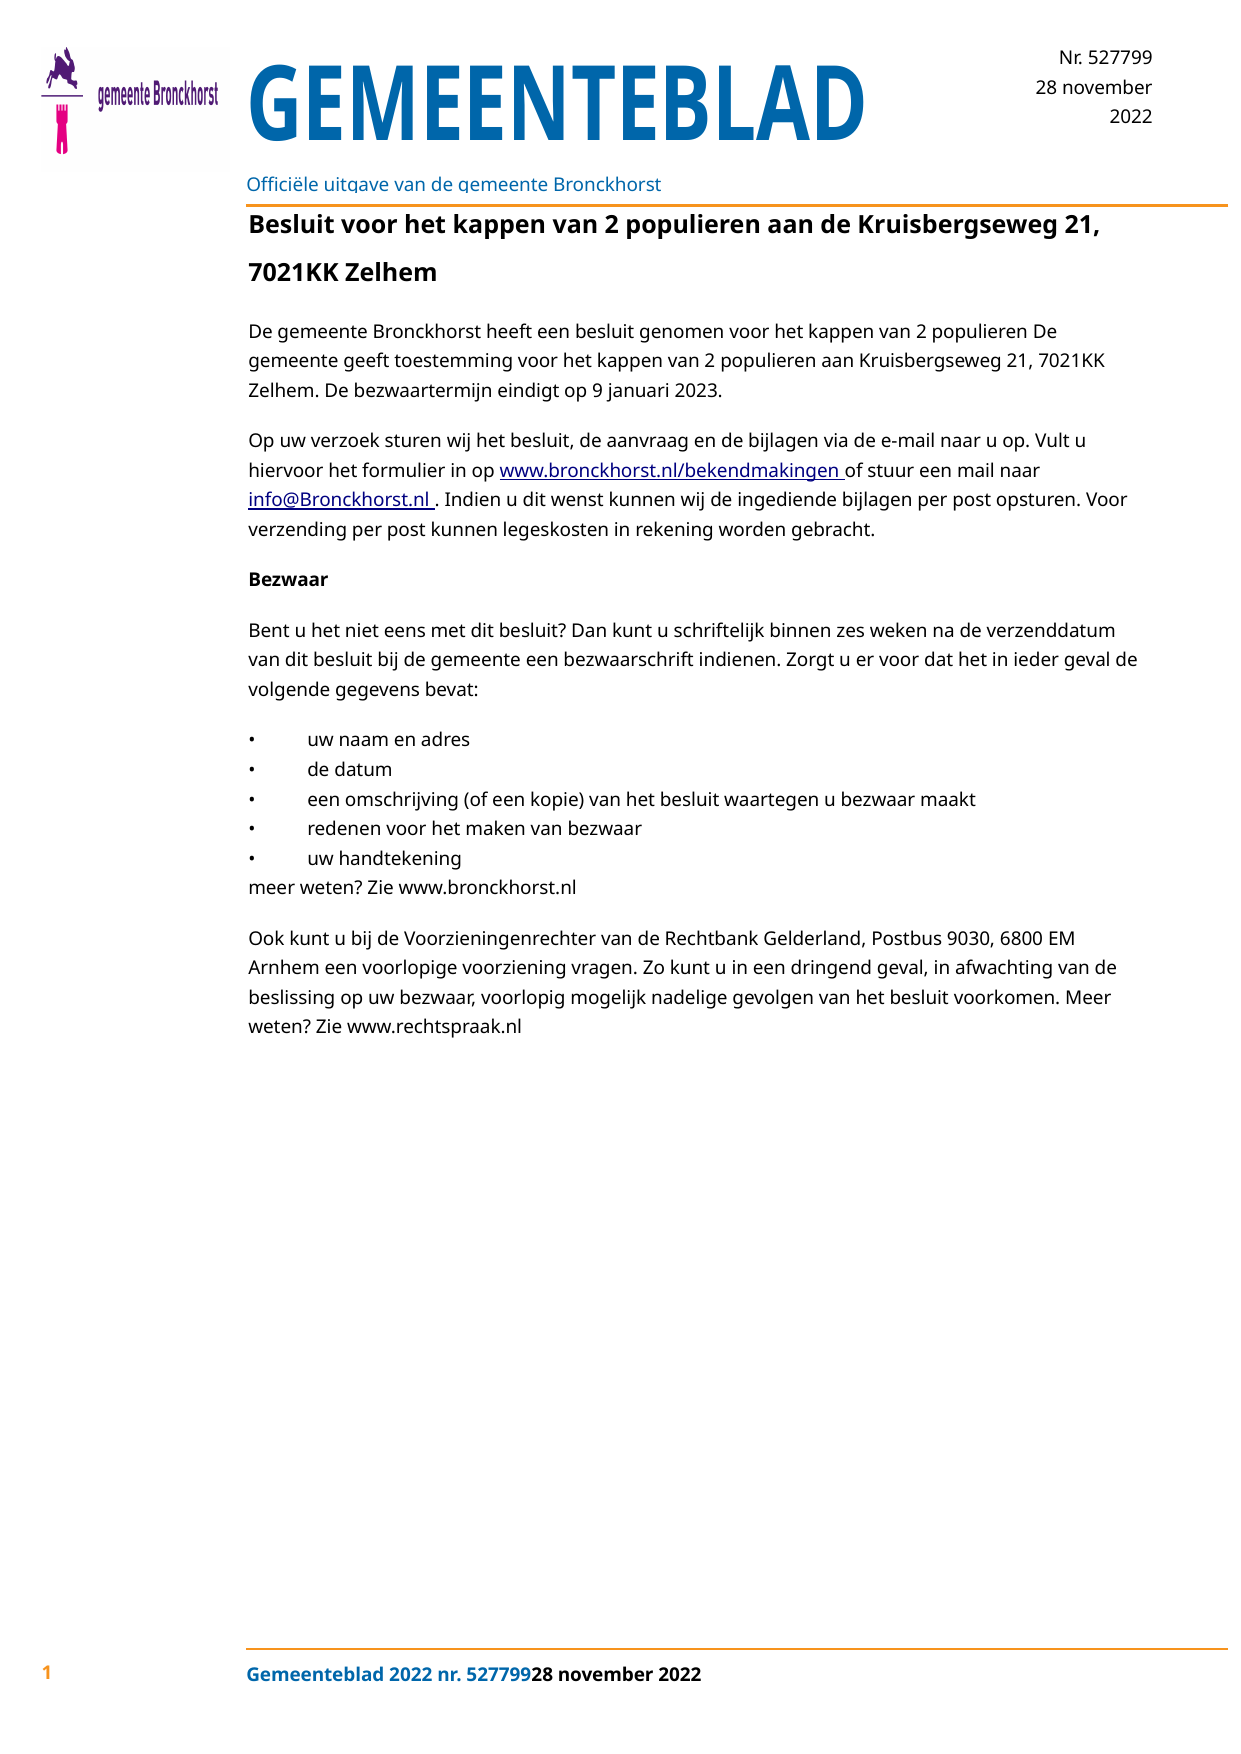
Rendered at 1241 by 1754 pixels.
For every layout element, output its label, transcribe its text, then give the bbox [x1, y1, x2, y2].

text meer weten? Zie www.bronckhorst.nl [248, 874, 1152, 900]
text Bent u het niet eens met dit besluit? Dan kunt u schriftelijk binnen zes weken na de verzenddatum van dit besluit bij de gemeente een bezwaarschrift indienen. Zorgt u er voor dat het in ieder geval de volgende gegevens bevat: [248, 617, 1152, 702]
list uw handtekening [248, 845, 1152, 871]
list een omschrijving (of een kopie) van het besluit waartegen u bezwaar maakt [248, 786, 1152, 812]
text Ook kunt u bij de Voorzieningenrechter van de Rechtbank Gelderland, Postbus 9030, 6800 EM Arnhem een voorlopige voorziening vragen. Zo kunt u in een dringend geval, in afwachting van de beslissing op uw bezwaar, voorlopig mogelijk nadelige gevolgen van het besluit voorkomen. Meer weten? Zie www.rechtspraak.nl [248, 925, 1152, 1039]
picture [41, 47, 231, 172]
list uw naam en adres [248, 727, 1152, 752]
list redenen voor het maken van bezwaar [248, 815, 1152, 841]
text Bezwaar [248, 567, 1152, 592]
text Op uw verzoek sturen wij het besluit, de aanvraag en de bijlagen via de e-mail naar u op. Vult u hiervoor het formulier in op www.bronckhorst.nl/bekendmakingen of stuur een mail naar info@Bronckhorst.nl . Indien u dit wenst kunnen wij de ingediende bijlagen per post opsturen. Voor verzending per post kunnen legeskosten in rekening worden gebracht. [248, 427, 1152, 542]
text De gemeente Bronckhorst heeft een besluit genomen voor het kappen van 2 populieren De gemeente geeft toestemming voor het kappen van 2 populieren aan Kruisbergseweg 21, 7021KK Zelhem. De bezwaartermijn eindigt op 9 januari 2023. [248, 318, 1152, 403]
list de datum [248, 756, 1152, 782]
text Besluit voor het kappen van 2 populieren aan de Kruisbergseweg 21, 7021KK Zelhem [248, 207, 1152, 288]
